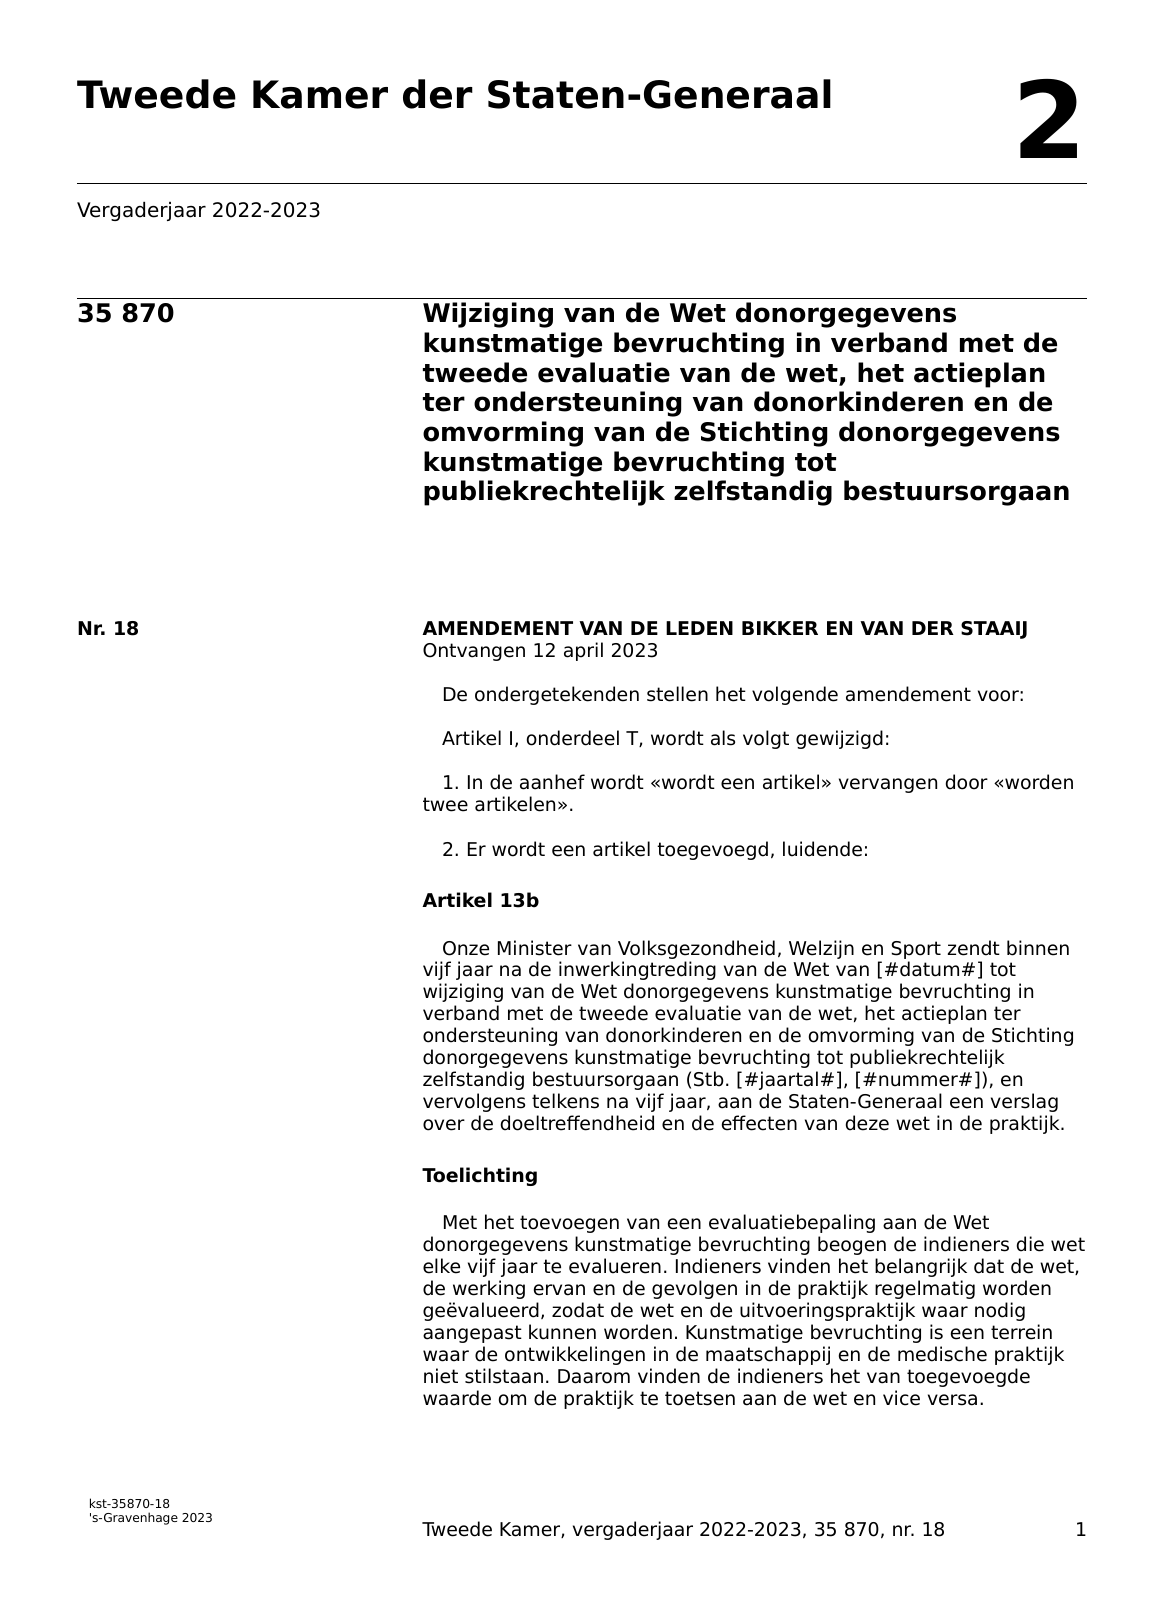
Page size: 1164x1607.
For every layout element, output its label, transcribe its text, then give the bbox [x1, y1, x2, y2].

table_header Tweede Kamer der Staten-Generaal [77, 59, 886, 183]
text 's-Gravenhage 2023 [88, 1511, 323, 1525]
text Ontvangen 12 april 2023 [422, 640, 1087, 662]
text 2. Er wordt een artikel toegevoegd, luidende: [422, 838, 1087, 860]
text Onze Minister van Volksgezondheid, Welzijn en Sport zendt binnen vijf jaar na de inwerkingtreding van de Wet van [#datum#] tot wijziging van de Wet donorgegevens kunstmatige bevruchting in verband met de tweede evaluatie van de wet, het actieplan ter ondersteuning van donorkinderen en de omvorming van de Stichting donorgegevens kunstmatige bevruchting tot publiekrechtelijk zelfstandig bestuursorgaan (Stb. [#jaartal#], [#nummer#]), en vervolgens telkens na vijf jaar, aan de Staten-Generaal een verslag over de doeltreffendheid en de effecten van deze wet in de praktijk. [422, 937, 1087, 1135]
subtitle 35 870 Wijziging van de Wet donorgegevens kunstmatige bevruchting in verband met de tweede evaluatie van de wet, het actieplan ter ondersteuning van donorkinderen en de omvorming van de Stichting donorgegevens kunstmatige bevruchting tot publiekrechtelijk zelfstandig bestuursorgaan [77, 299, 1087, 507]
text Artikel I, onderdeel T, wordt als volgt gewijzigd: [422, 728, 1087, 750]
subtitle Toelichting [422, 1165, 1087, 1187]
table_cell Vergaderjaar 2022-2023 [77, 184, 1087, 298]
text 1. In de aanhef wordt «wordt een artikel» vervangen door «worden twee artikelen». [422, 772, 1087, 816]
text kst-35870-18 [88, 1497, 323, 1511]
subtitle Nr. 18 AMENDEMENT VAN DE LEDEN BIKKER EN VAN DER STAAIJ [77, 618, 1087, 640]
subtitle Artikel 13b [422, 890, 1087, 912]
text De ondergetekenden stellen het volgende amendement voor: [422, 684, 1087, 706]
table_header 2 [886, 59, 1087, 183]
text Met het toevoegen van een evaluatiebepaling aan de Wet donorgegevens kunstmatige bevruchting beogen de indieners die wet elke vijf jaar te evalueren. Indieners vinden het belangrijk dat de wet, de werking ervan en de gevolgen in de praktijk regelmatig worden geëvalueerd, zodat de wet en de uitvoeringspraktijk waar nodig aangepast kunnen worden. Kunstmatige bevruchting is een terrein waar de ontwikkelingen in de maatschappij en de medische praktijk niet stilstaan. Daarom vinden de indieners het van toegevoegde waarde om de praktijk te toetsen aan de wet en vice versa. [422, 1212, 1087, 1410]
